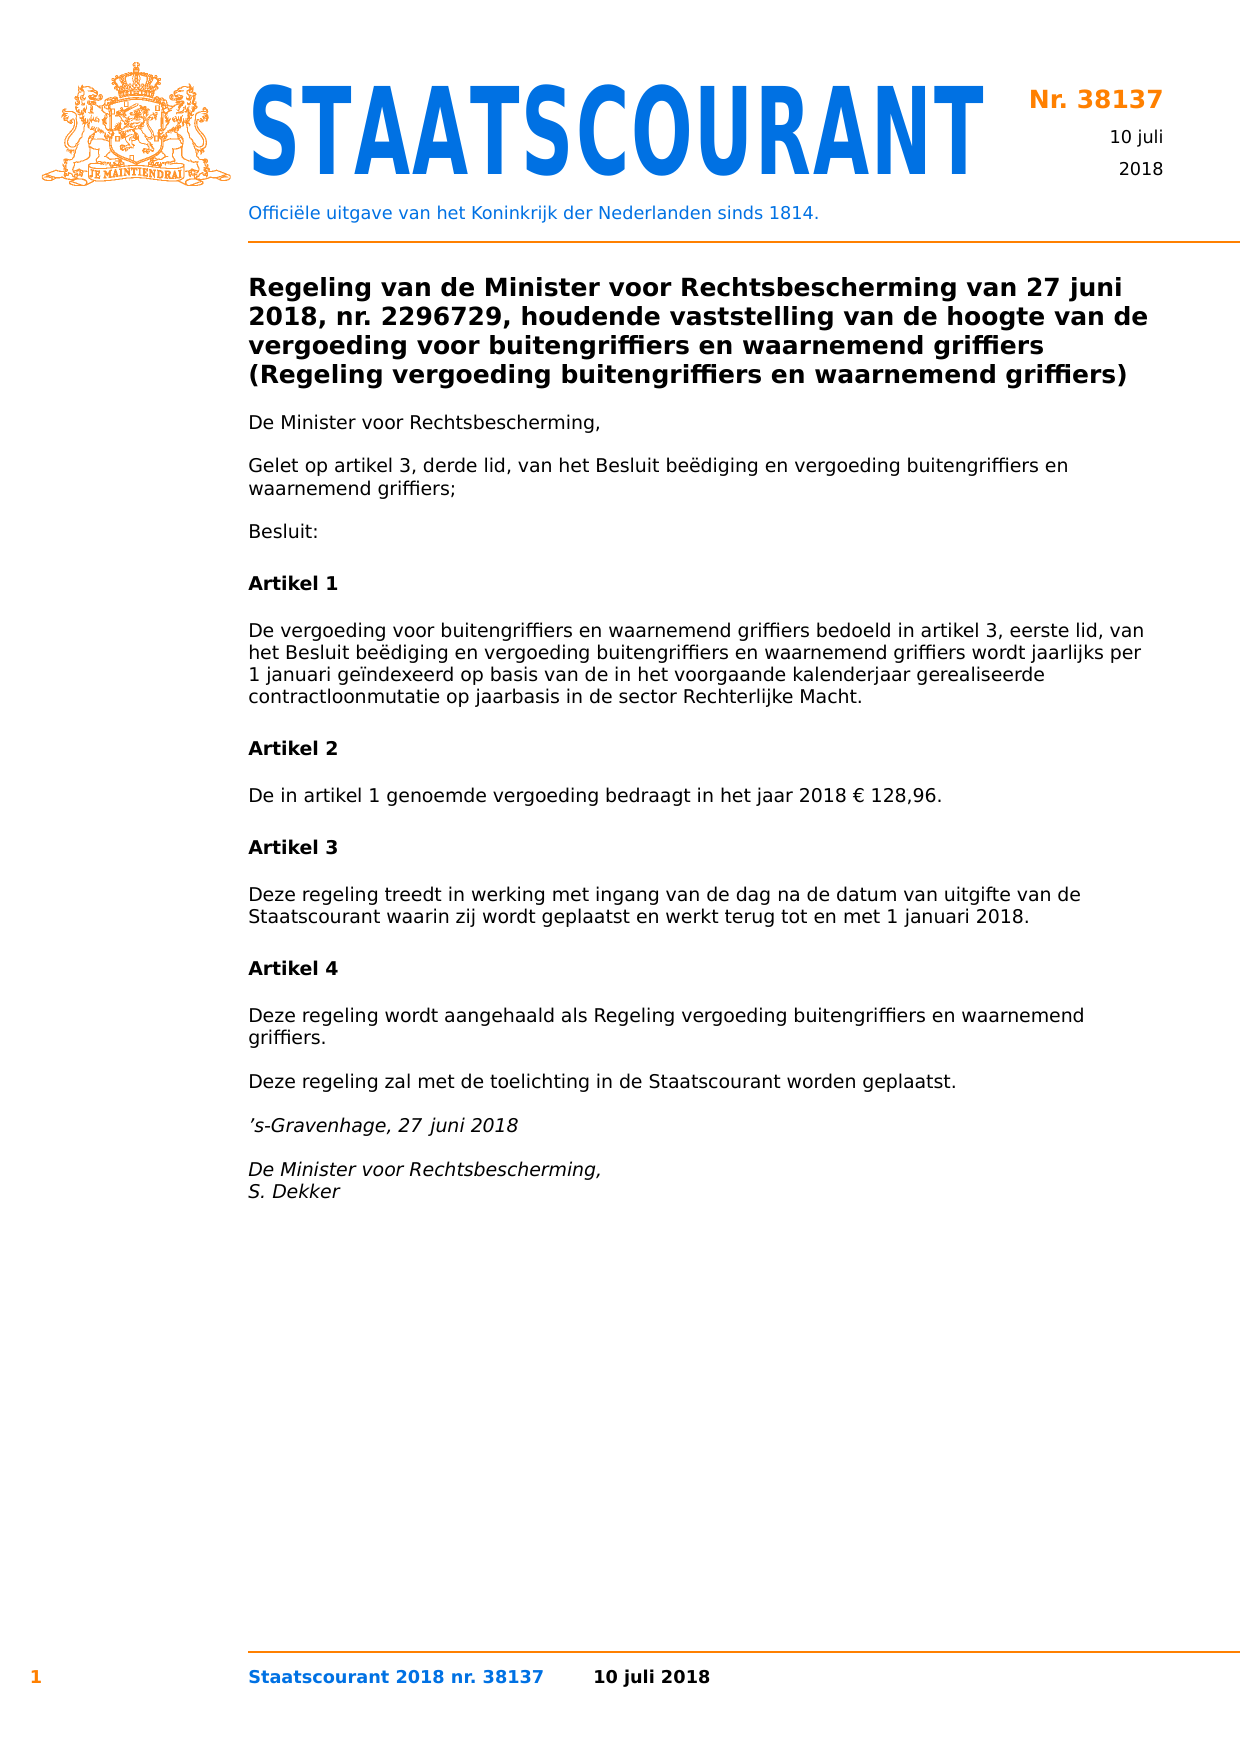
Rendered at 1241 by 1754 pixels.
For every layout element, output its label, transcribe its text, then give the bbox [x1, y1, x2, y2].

text De in artikel 1 genoemde vergoeding bedraagt in het jaar 2018 € 128,96. [248, 785, 1163, 807]
subtitle Artikel 3 [248, 837, 1163, 859]
text Besluit: [248, 521, 1163, 543]
table_cell 10 juli [998, 121, 1240, 153]
text ’s-Gravenhage, 27 juni 2018 [248, 1115, 1163, 1137]
subtitle Artikel 1 [248, 573, 1163, 595]
table_cell 2018 [998, 153, 1240, 203]
text Deze regeling wordt aangehaald als Regeling vergoeding buitengriffiers en waarnemend griffiers. [248, 1005, 1163, 1049]
picture [41, 62, 231, 186]
subtitle Regeling van de Minister voor Rechtsbescherming van 27 juni 2018, nr. 2296729, houdende vaststelling van de hoogte van de vergoeding voor buitengriffiers en waarnemend griffiers (Regeling vergoeding buitengriffiers en waarnemend griffiers) [248, 273, 1163, 390]
table_header Nr. 38137 [998, 62, 1240, 121]
table_header STAATSCOURANT [248, 62, 998, 203]
text Gelet op artikel 3, derde lid, van het Besluit beëdiging en vergoeding buitengriffiers en waarnemend griffiers; [248, 455, 1163, 499]
text Deze regeling treedt in werking met ingang van de dag na de datum van uitgifte van de Staatscourant waarin zij wordt geplaatst en werkt terug tot en met 1 januari 2018. [248, 884, 1163, 928]
text Deze regeling zal met de toelichting in de Staatscourant worden geplaatst. [248, 1071, 1163, 1093]
table_cell Officiële uitgave van het Koninkrijk der Nederlanden sinds 1814. [248, 203, 1240, 241]
subtitle Artikel 4 [248, 958, 1163, 980]
text De Minister voor Rechtsbescherming, S. Dekker [248, 1158, 1163, 1202]
table_header [25, 62, 248, 241]
text De vergoeding voor buitengriffiers en waarnemend griffiers bedoeld in artikel 3, eerste lid, van het Besluit beëdiging en vergoeding buitengriffiers en waarnemend griffiers wordt jaarlijks per 1 januari geïndexeerd op basis van de in het voorgaande kalenderjaar gerealiseerde contractloonmutatie op jaarbasis in de sector Rechterlijke Macht. [248, 620, 1163, 708]
text De Minister voor Rechtsbescherming, [248, 412, 1163, 433]
subtitle Artikel 2 [248, 738, 1163, 760]
